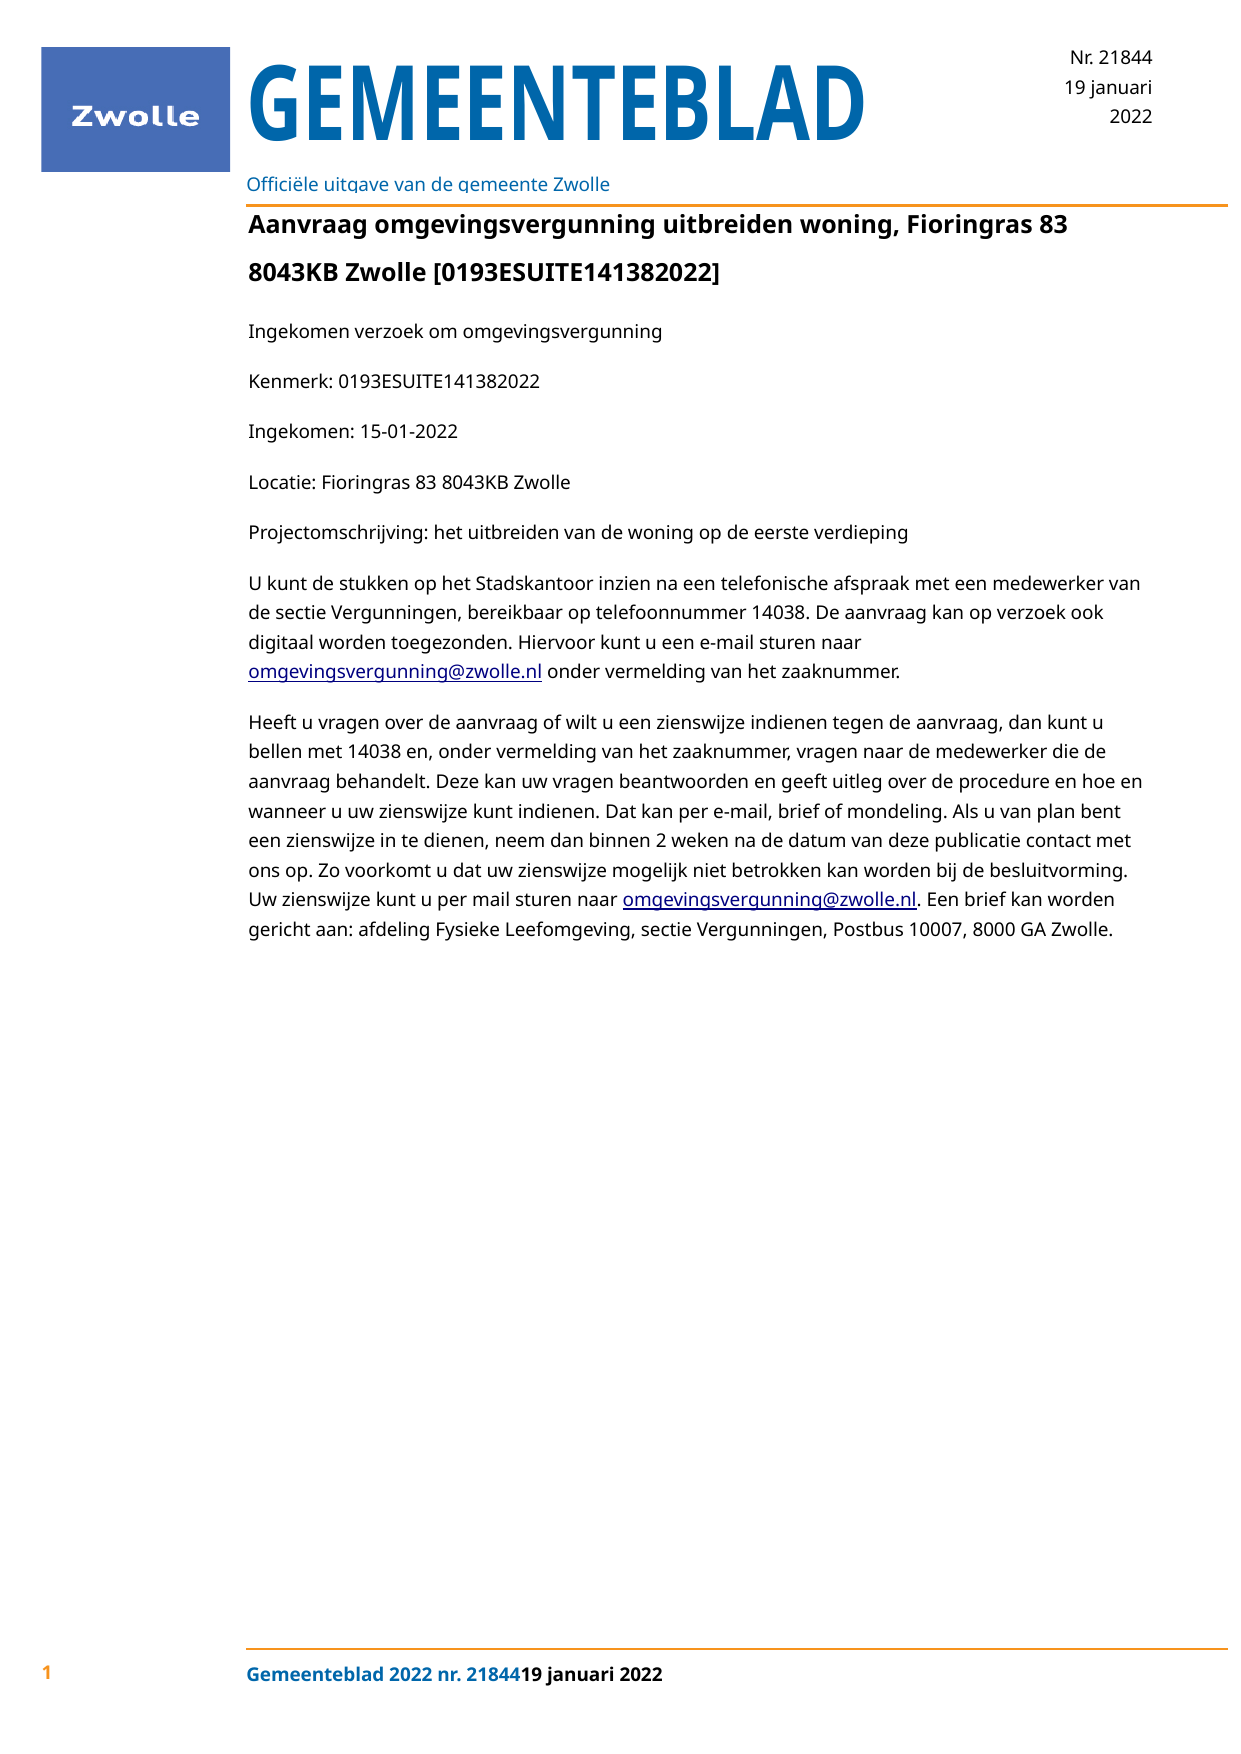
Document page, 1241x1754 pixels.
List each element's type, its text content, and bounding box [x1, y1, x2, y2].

text Heeft u vragen over de aanvraag of wilt u een zienswijze indienen tegen de aanvraag, dan kunt u bellen met 14038 en, onder vermelding van het zaaknummer, vragen naar de medewerker die de aanvraag behandelt. Deze kan uw vragen beantwoorden en geeft uitleg over de procedure en hoe en wanneer u uw zienswijze kunt indienen. Dat kan per e-mail, brief of mondeling. Als u van plan bent een zienswijze in te dienen, neem dan binnen 2 weken na de datum van deze publicatie contact met ons op. Zo voorkomt u dat uw zienswijze mogelijk niet betrokken kan worden bij de besluitvorming. Uw zienswijze kunt u per mail sturen naar omgevingsvergunning@zwolle.nl. Een brief kan worden gericht aan: afdeling Fysieke Leefomgeving, sectie Vergunningen, Postbus 10007, 8000 GA Zwolle. [248, 709, 1152, 942]
text Projectomschrijving: het uitbreiden van de woning op de eerste verdieping [248, 519, 1152, 545]
text Ingekomen: 15-01-2022 [248, 419, 1152, 444]
text Ingekomen verzoek om omgevingsvergunning [248, 318, 1152, 344]
picture [41, 47, 231, 172]
text Aanvraag omgevingsvergunning uitbreiden woning, Fioringras 83 8043KB Zwolle [0193ESUITE141382022] [248, 207, 1152, 288]
text Kenmerk: 0193ESUITE141382022 [248, 368, 1152, 394]
text Locatie: Fioringras 83 8043KB Zwolle [248, 469, 1152, 495]
text U kunt de stukken op het Stadskantoor inzien na een telefonische afspraak met een medewerker van de sectie Vergunningen, bereikbaar op telefoonnummer 14038. De aanvraag kan op verzoek ook digitaal worden toegezonden. Hiervoor kunt u een e-mail sturen naar omgevingsvergunning@zwolle.nl onder vermelding van het zaaknummer. [248, 570, 1152, 684]
